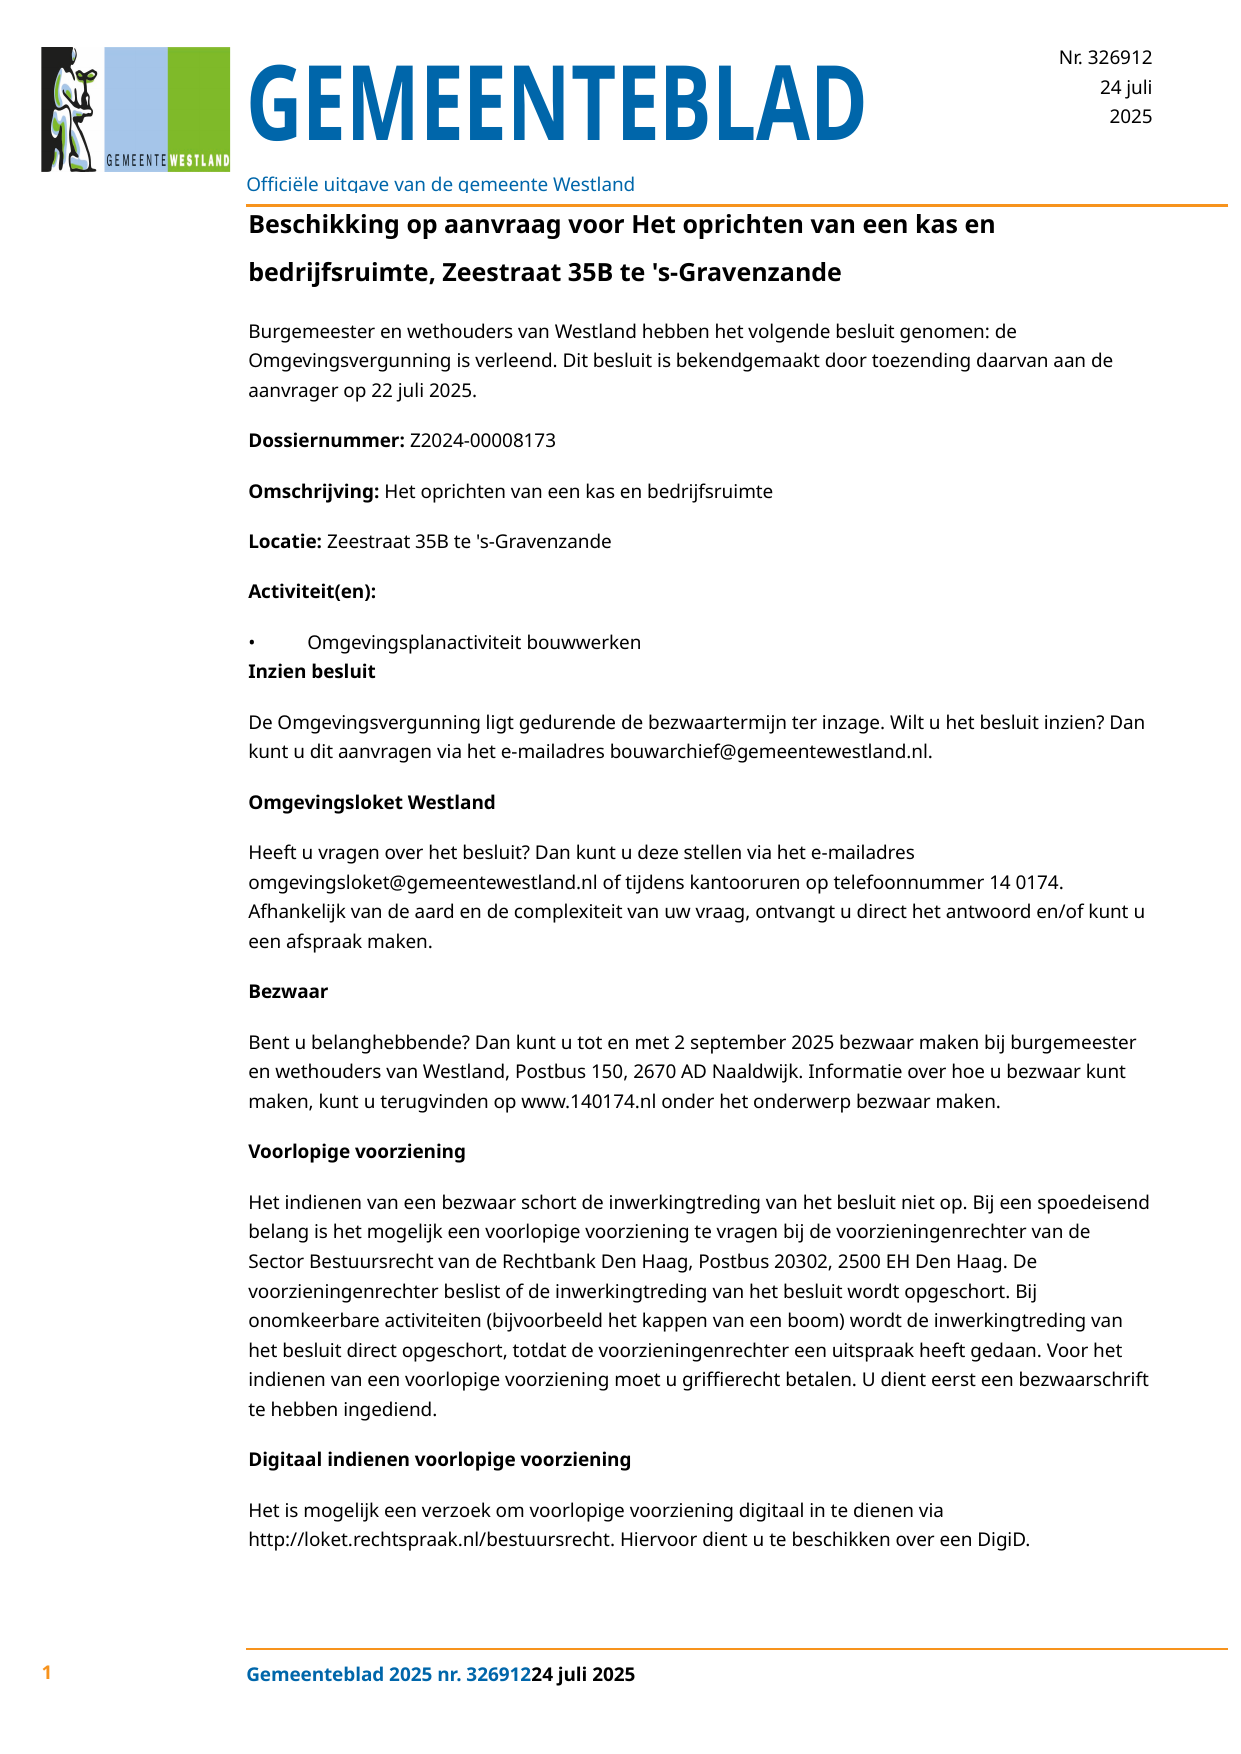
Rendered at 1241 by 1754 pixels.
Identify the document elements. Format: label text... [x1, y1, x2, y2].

text Omgevingsloket Westland [248, 789, 1152, 815]
text Inzien besluit [248, 659, 1152, 684]
text Het is mogelijk een verzoek om voorlopige voorziening digitaal in te dienen via http://loket.rechtspraak.nl/bestuursrecht. Hiervoor dient u te beschikken over een DigiD. [248, 1497, 1152, 1552]
text Omschrijving: Het oprichten van een kas en bedrijfsruimte [248, 478, 1152, 504]
text De Omgevingsvergunning ligt gedurende de bezwaartermijn ter inzage. Wilt u het besluit inzien? Dan kunt u dit aanvragen via het e-mailadres bouwarchief@gemeentewestland.nl. [248, 709, 1152, 764]
picture [41, 47, 231, 172]
text Beschikking op aanvraag voor Het oprichten van een kas en bedrijfsruimte, Zeestraat 35B te 's-Gravenzande [248, 207, 1152, 288]
text Voorlopige voorziening [248, 1139, 1152, 1164]
text Digitaal indienen voorlopige voorziening [248, 1447, 1152, 1472]
text Activiteit(en): [248, 579, 1152, 604]
text Heeft u vragen over het besluit? Dan kunt u deze stellen via het e-mailadres omgevingsloket@gemeentewestland.nl of tijdens kantooruren op telefoonnummer 14 0174. Afhankelijk van de aard en de complexiteit van uw vraag, ontvangt u direct het antwoord en/of kunt u een afspraak maken. [248, 839, 1152, 954]
text Dossiernummer: Z2024-00008173 [248, 427, 1152, 453]
text Bent u belanghebbende? Dan kunt u tot en met 2 september 2025 bezwaar maken bij burgemeester en wethouders van Westland, Postbus 150, 2670 AD Naaldwijk. Informatie over hoe u bezwaar kunt maken, kunt u terugvinden op www.140174.nl onder het onderwerp bezwaar maken. [248, 1029, 1152, 1114]
list Omgevingsplanactiviteit bouwwerken [248, 629, 1152, 655]
text Bezwaar [248, 979, 1152, 1004]
text Locatie: Zeestraat 35B te 's-Gravenzande [248, 528, 1152, 554]
text Het indienen van een bezwaar schort de inwerkingtreding van het besluit niet op. Bij een spoedeisend belang is het mogelijk een voorlopige voorziening te vragen bij de voorzieningenrechter van de Sector Bestuursrecht van de Rechtbank Den Haag, Postbus 20302, 2500 EH Den Haag. De voorzieningenrechter beslist of de inwerkingtreding van het besluit wordt opgeschort. Bij onomkeerbare activiteiten (bijvoorbeeld het kappen van een boom) wordt de inwerkingtreding van het besluit direct opgeschort, totdat de voorzieningenrechter een uitspraak heeft gedaan. Voor het indienen van een voorlopige voorziening moet u griffierecht betalen. U dient eerst een bezwaarschrift te hebben ingediend. [248, 1189, 1152, 1422]
text Burgemeester en wethouders van Westland hebben het volgende besluit genomen: de Omgevingsvergunning is verleend. Dit besluit is bekendgemaakt door toezending daarvan aan de aanvrager op 22 juli 2025. [248, 318, 1152, 403]
